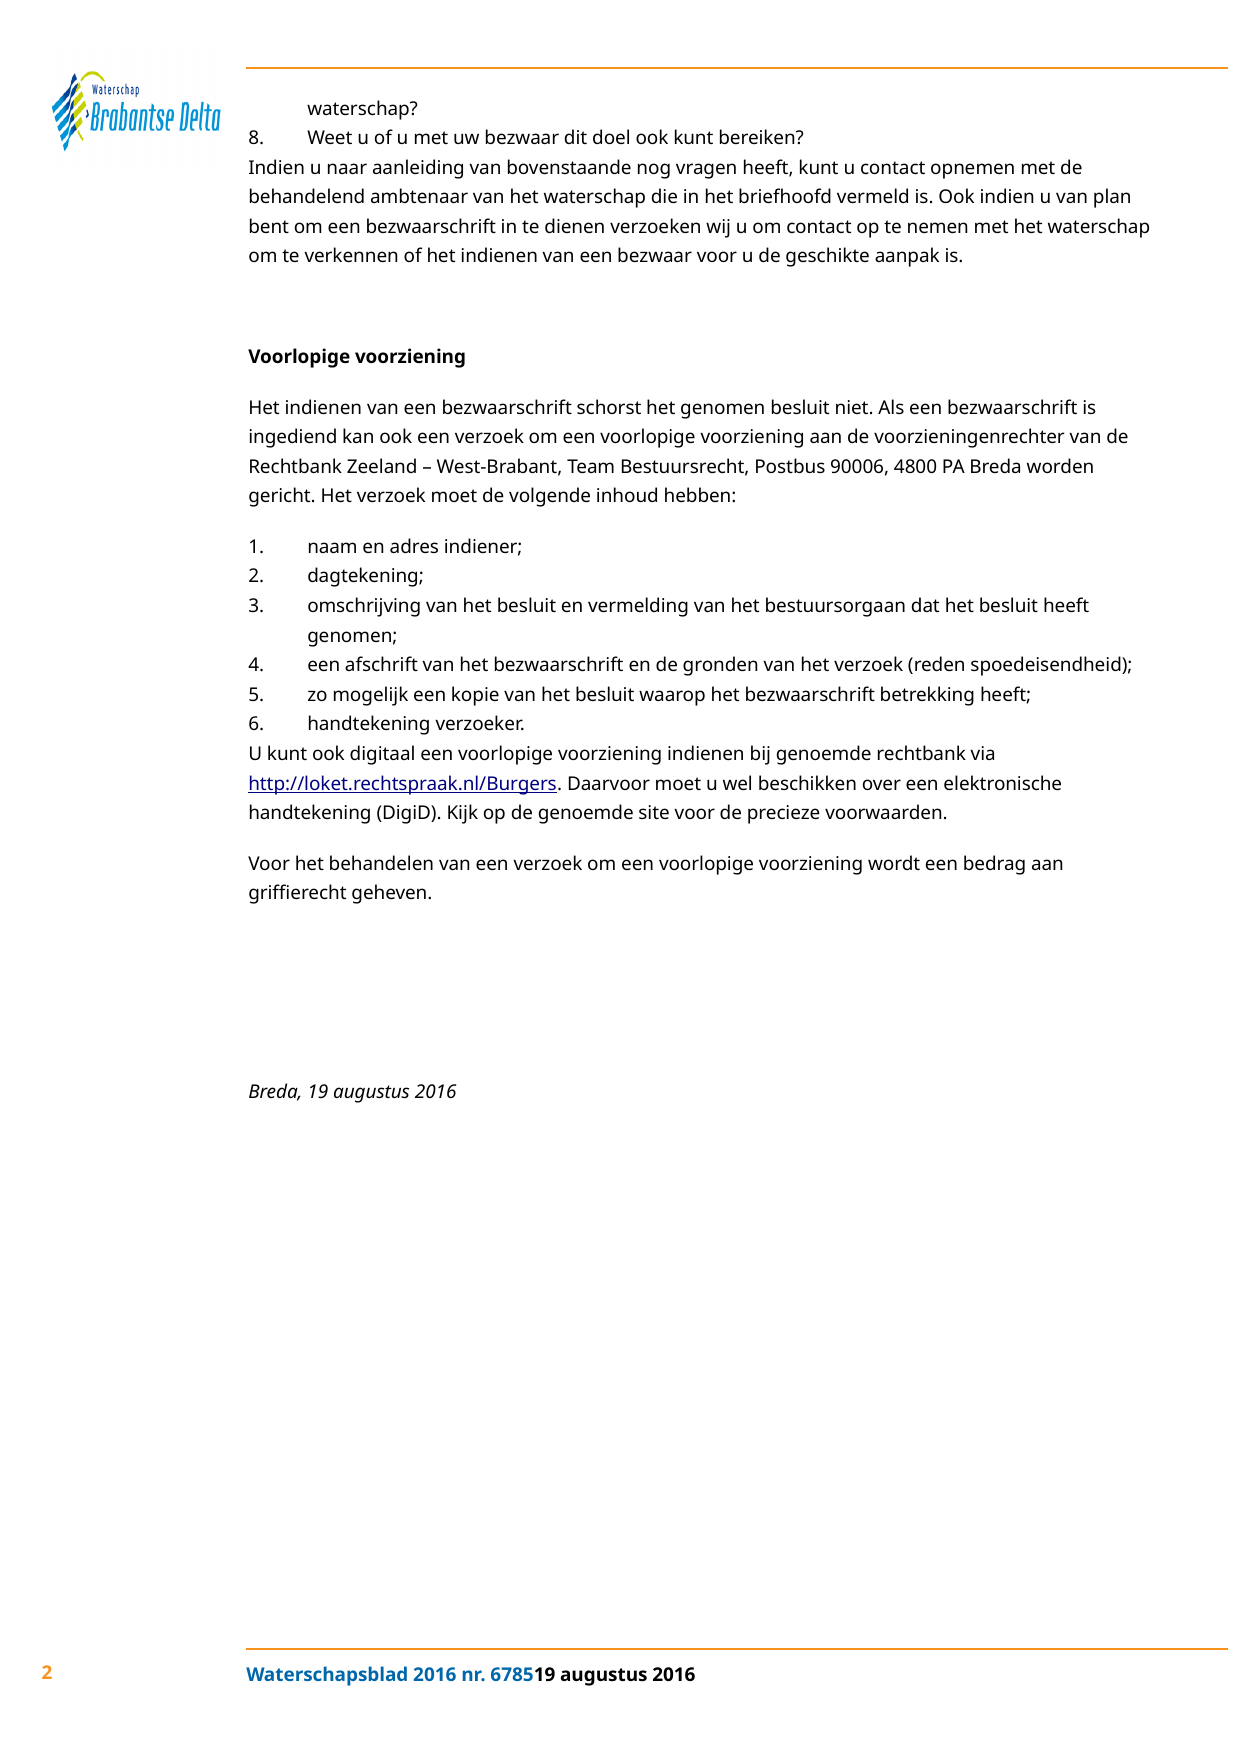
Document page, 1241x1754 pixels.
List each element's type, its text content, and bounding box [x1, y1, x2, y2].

list waterschap? [248, 95, 1152, 121]
picture [41, 47, 231, 172]
list naam en adres indiener; [248, 533, 1152, 559]
text U kunt ook digitaal een voorlopige voorziening indienen bij genoemde rechtbank via http://loket.rechtspraak.nl/Burgers. Daarvoor moet u wel beschikken over een elektronische handtekening (DigiD). Kijk op de genoemde site voor de precieze voorwaarden. [248, 740, 1152, 825]
list zo mogelijk een kopie van het besluit waarop het bezwaarschrift betrekking heeft; [248, 681, 1152, 707]
list Weet u of u met uw bezwaar dit doel ook kunt bereiken? [248, 124, 1152, 150]
list een afschrift van het bezwaarschrift en de gronden van het verzoek (reden spoedeisendheid); [248, 651, 1152, 677]
list handtekening verzoeker. [248, 711, 1152, 736]
list dagtekening; [248, 563, 1152, 588]
text Breda, 19 augustus 2016 [248, 1078, 1152, 1104]
text Indien u naar aanleiding van bovenstaande nog vragen heeft, kunt u contact opnemen met de behandelend ambtenaar van het waterschap die in het briefhoofd vermeld is. Ook indien u van plan bent om een bezwaarschrift in te dienen verzoeken wij u om contact op te nemen met het waterschap om te verkennen of het indienen van een bezwaar voor u de geschikte aanpak is. [248, 154, 1152, 268]
text Voor het behandelen van een verzoek om een voorlopige voorziening wordt een bedrag aan griffierecht geheven. [248, 850, 1152, 905]
text Het indienen van een bezwaarschrift schorst het genomen besluit niet. Als een bezwaarschrift is ingediend kan ook een verzoek om een voorlopige voorziening aan de voorzieningenrechter van de Rechtbank Zeeland – West-Brabant, Team Bestuursrecht, Postbus 90006, 4800 PA Breda worden gericht. Het verzoek moet de volgende inhoud hebben: [248, 394, 1152, 508]
text Voorlopige voorziening [248, 343, 1152, 369]
list omschrijving van het besluit en vermelding van het bestuursorgaan dat het besluit heeft genomen; [248, 592, 1152, 648]
